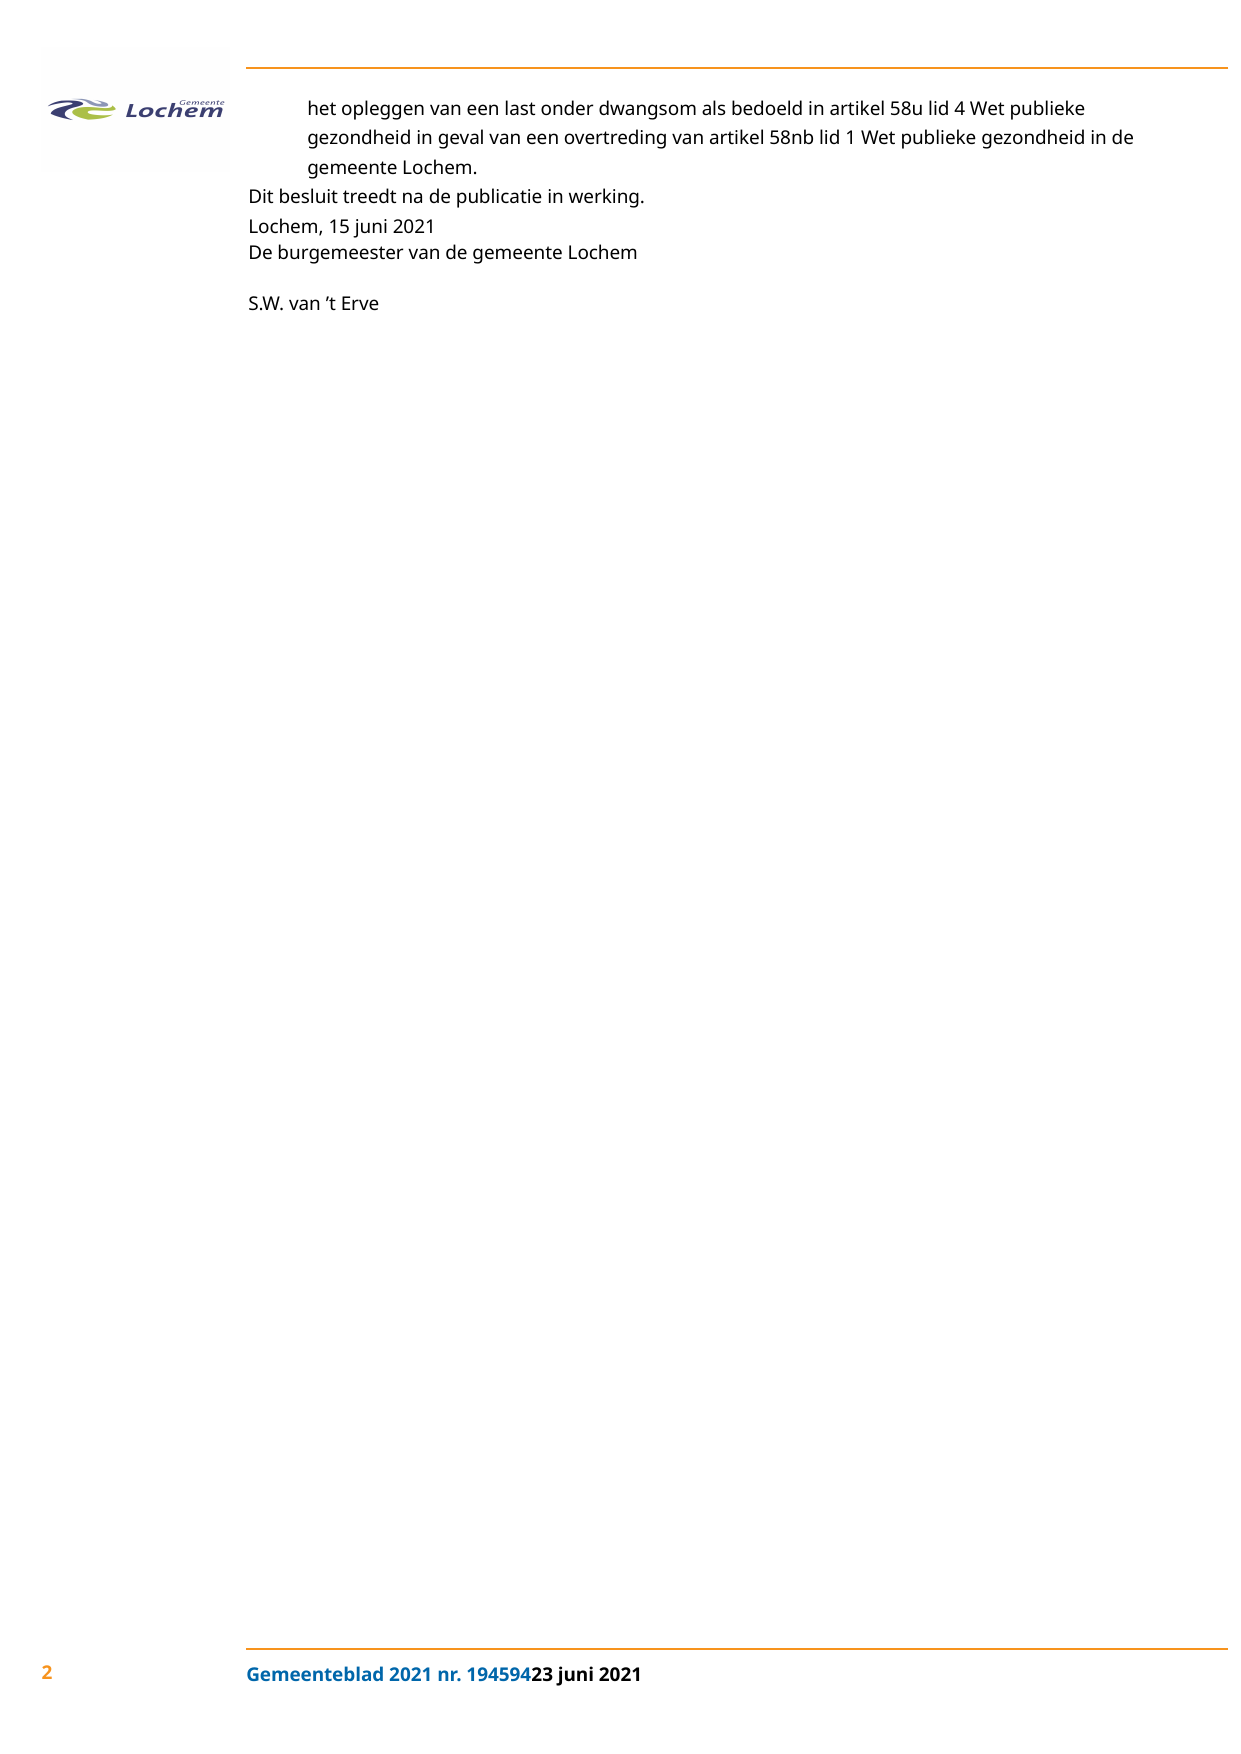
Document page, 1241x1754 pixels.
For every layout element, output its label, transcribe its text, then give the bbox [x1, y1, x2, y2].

text S.W. van ’t Erve [248, 290, 1152, 316]
list het opleggen van een last onder dwangsom als bedoeld in artikel 58u lid 4 Wet publieke gezondheid in geval van een overtreding van artikel 58nb lid 1 Wet publieke gezondheid in de gemeente Lochem. [248, 95, 1152, 180]
picture [41, 47, 231, 172]
text Dit besluit treedt na de publicatie in werking. [248, 183, 1152, 209]
text Lochem, 15 juni 2021 [248, 213, 1152, 239]
text De burgemeester van de gemeente Lochem [248, 239, 1152, 264]
